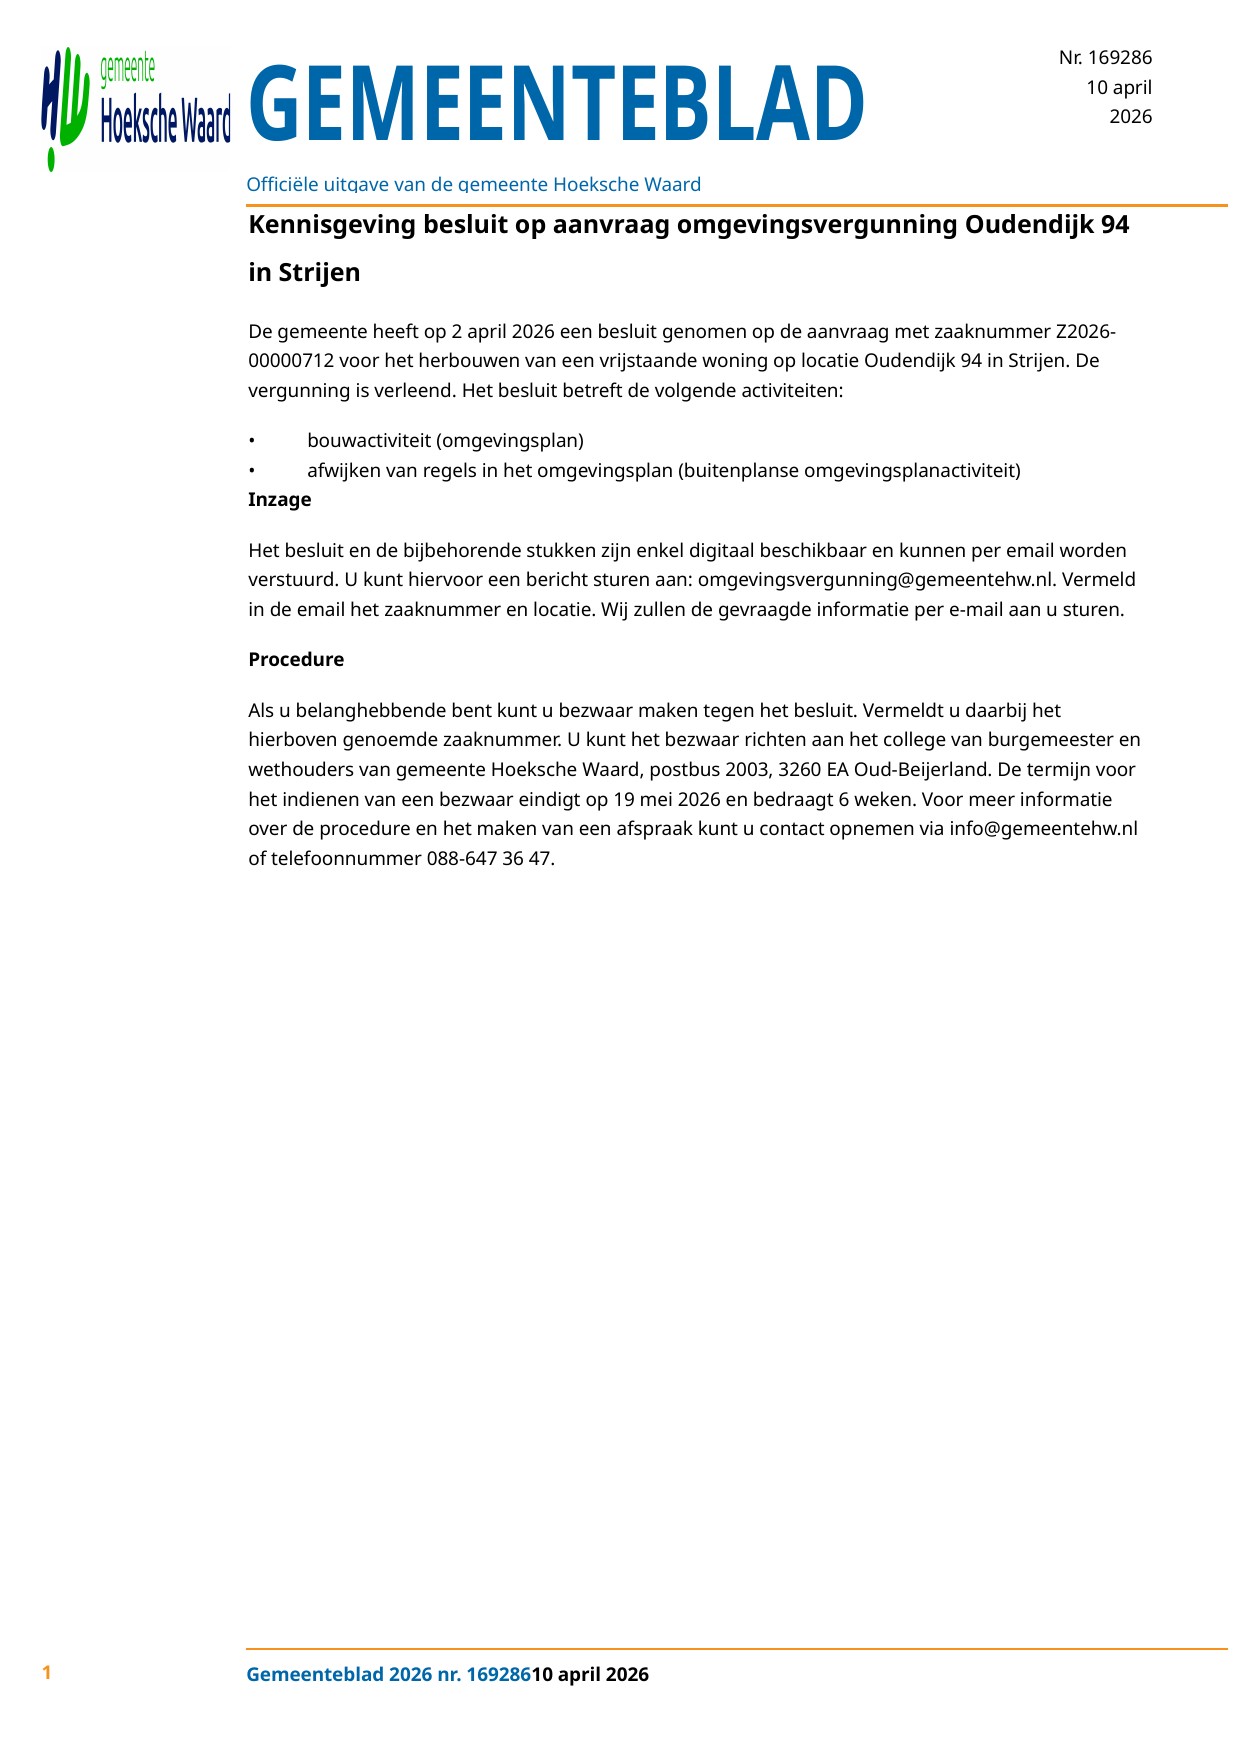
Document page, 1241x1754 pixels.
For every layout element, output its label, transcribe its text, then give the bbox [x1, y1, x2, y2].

text Als u belanghebbende bent kunt u bezwaar maken tegen het besluit. Vermeldt u daarbij het hierboven genoemde zaaknummer. U kunt het bezwaar richten aan het college van burgemeester en wethouders van gemeente Hoeksche Waard, postbus 2003, 3260 EA Oud-Beijerland. De termijn voor het indienen van een bezwaar eindigt op 19 mei 2026 en bedraagt 6 weken. Voor meer informatie over de procedure en het maken van een afspraak kunt u contact opnemen via info@gemeentehw.nl of telefoonnummer 088-647 36 47. [248, 697, 1152, 871]
list afwijken van regels in het omgevingsplan (buitenplanse omgevingsplanactiviteit) [248, 457, 1152, 483]
text Kennisgeving besluit op aanvraag omgevingsvergunning Oudendijk 94 in Strijen [248, 207, 1152, 288]
text De gemeente heeft op 2 april 2026 een besluit genomen op de aanvraag met zaaknummer Z2026-00000712 voor het herbouwen van een vrijstaande woning op locatie Oudendijk 94 in Strijen. De vergunning is verleend. Het besluit betreft de volgende activiteiten: [248, 318, 1152, 403]
text Het besluit en de bijbehorende stukken zijn enkel digitaal beschikbaar en kunnen per email worden verstuurd. U kunt hiervoor een bericht sturen aan: omgevingsvergunning@gemeentehw.nl. Vermeld in de email het zaaknummer en locatie. Wij zullen de gevraagde informatie per e-mail aan u sturen. [248, 537, 1152, 622]
list bouwactiviteit (omgevingsplan) [248, 427, 1152, 453]
picture [41, 47, 231, 172]
text Procedure [248, 647, 1152, 672]
text Inzage [248, 487, 1152, 512]
